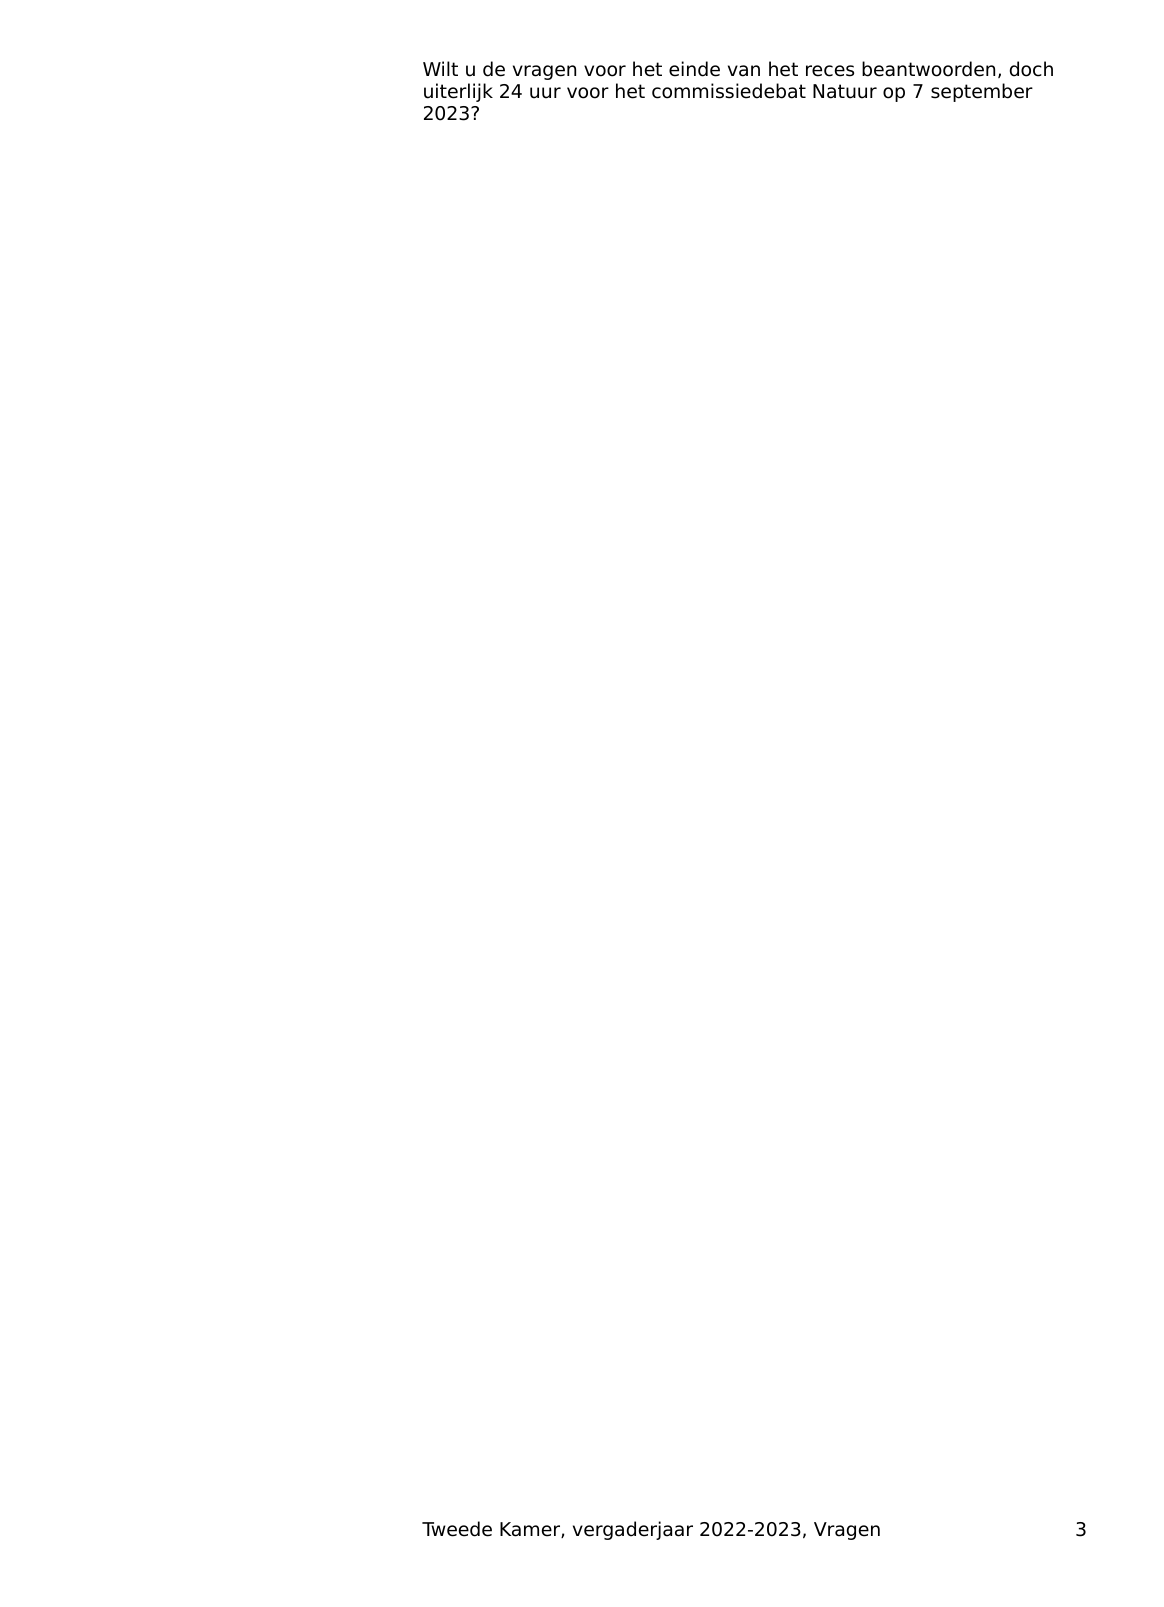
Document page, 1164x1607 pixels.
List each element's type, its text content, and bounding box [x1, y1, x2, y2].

text Wilt u de vragen voor het einde van het reces beantwoorden, doch uiterlijk 24 uur voor het commissiedebat Natuur op 7 september 2023? [422, 59, 1087, 125]
